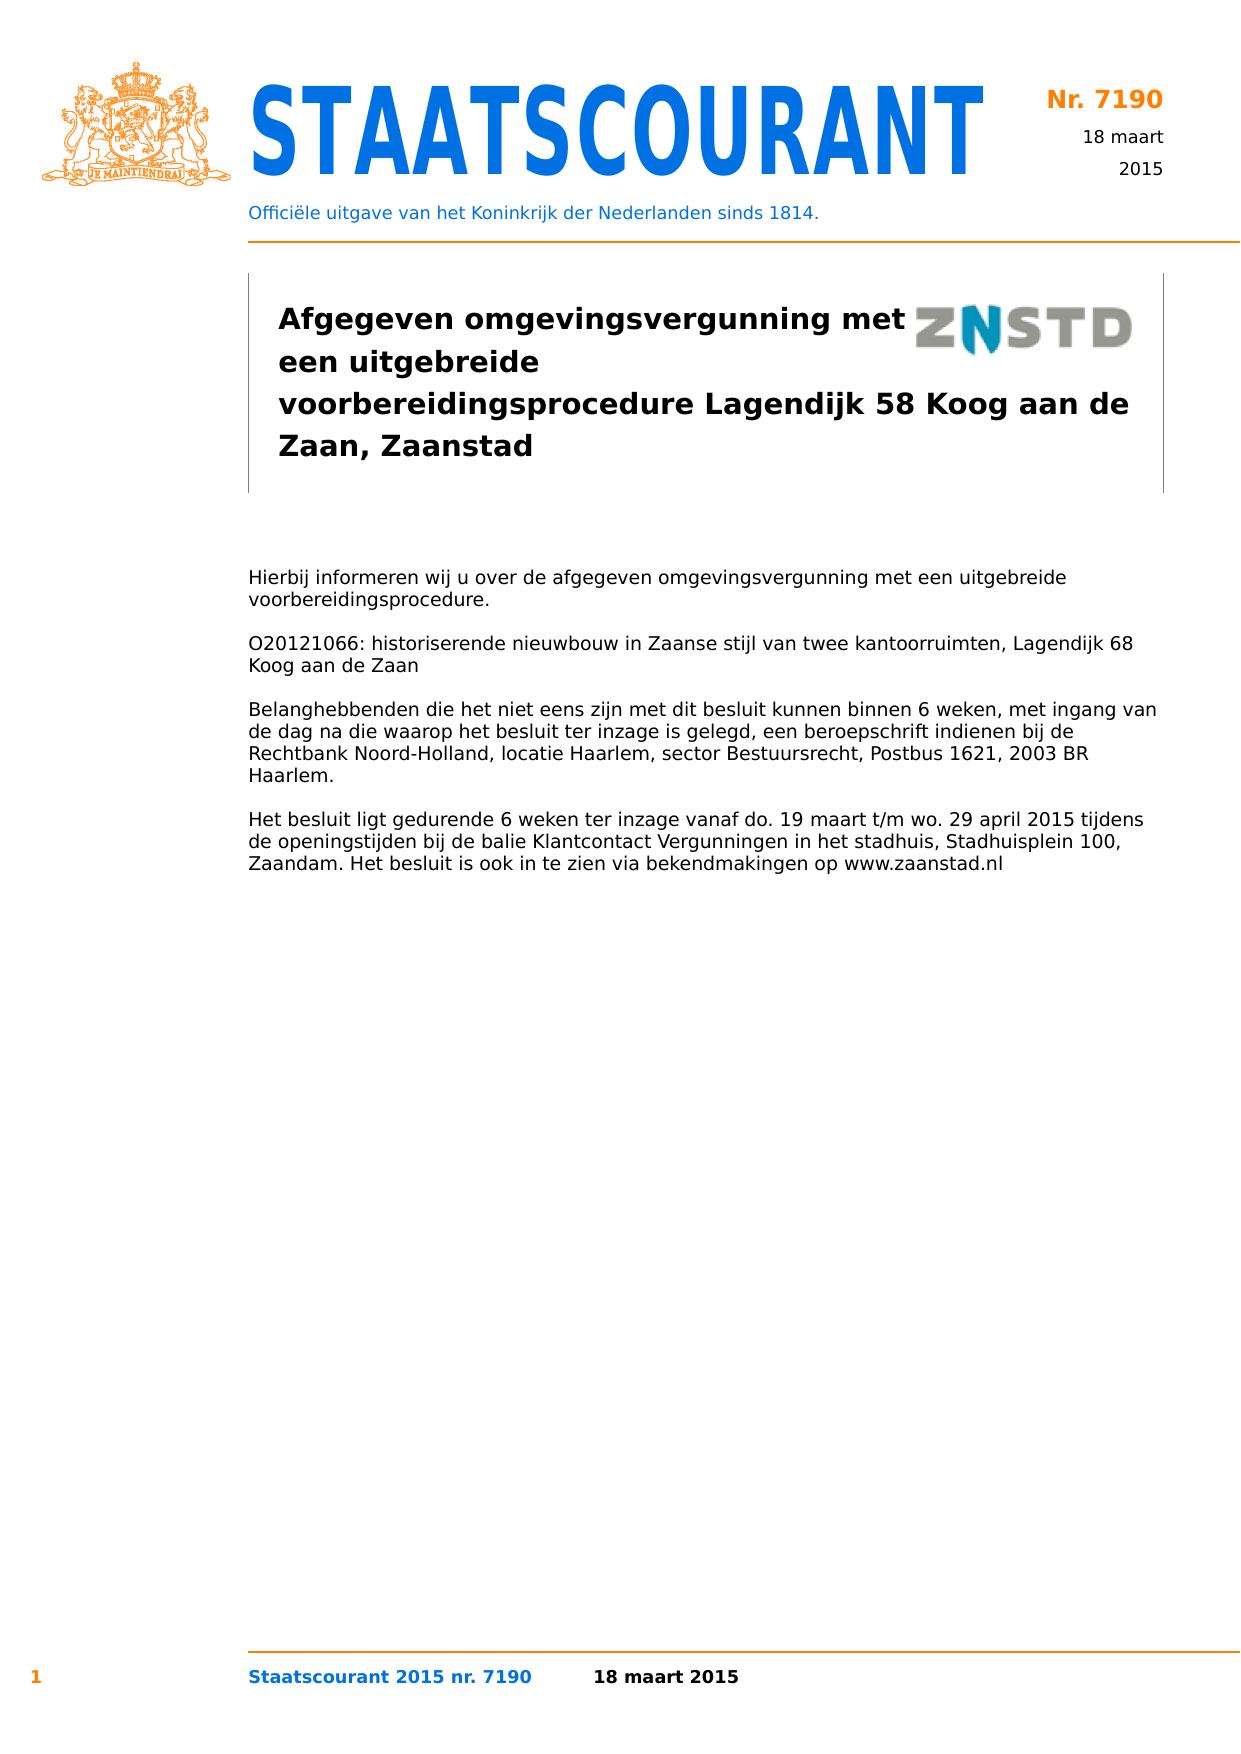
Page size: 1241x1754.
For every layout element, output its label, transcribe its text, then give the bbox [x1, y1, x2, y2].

text Hierbij informeren wij u over de afgegeven omgevingsvergunning met een uitgebreide voorbereidingsprocedure. [248, 567, 1163, 611]
table_cell 2015 [998, 153, 1240, 203]
text Belanghebbenden die het niet eens zijn met dit besluit kunnen binnen 6 weken, met ingang van de dag na die waarop het besluit ter inzage is gelegd, een beroepschrift indienen bij de Rechtbank Noord-Holland, locatie Haarlem, sector Bestuursrecht, Postbus 1621, 2003 BR Haarlem. [248, 699, 1163, 787]
table_header STAATSCOURANT [248, 62, 998, 203]
picture [914, 302, 1134, 356]
text Het besluit ligt gedurende 6 weken ter inzage vanaf do. 19 maart t/m wo. 29 april 2015 tijdens de openingstijden bij de balie Klantcontact Vergunningen in het stadhuis, Stadhuisplein 100, Zaandam. Het besluit is ook in te zien via bekendmakingen op www.zaanstad.nl [248, 808, 1163, 874]
table_header [25, 62, 248, 241]
text O20121066: historiserende nieuwbouw in Zaanse stijl van twee kantoorruimten, Lagendijk 68 Koog aan de Zaan [248, 633, 1163, 677]
table_header Nr. 7190 [998, 62, 1240, 121]
table_cell Officiële uitgave van het Koninkrijk der Nederlanden sinds 1814. [248, 203, 1240, 241]
picture [41, 62, 231, 186]
table_cell 18 maart [998, 121, 1240, 153]
subtitle Afgegeven omgevingsvergunning met een uitgebreide voorbereidingsprocedure Lagendijk 58 Koog aan de Zaan, Zaanstad [249, 273, 1163, 493]
